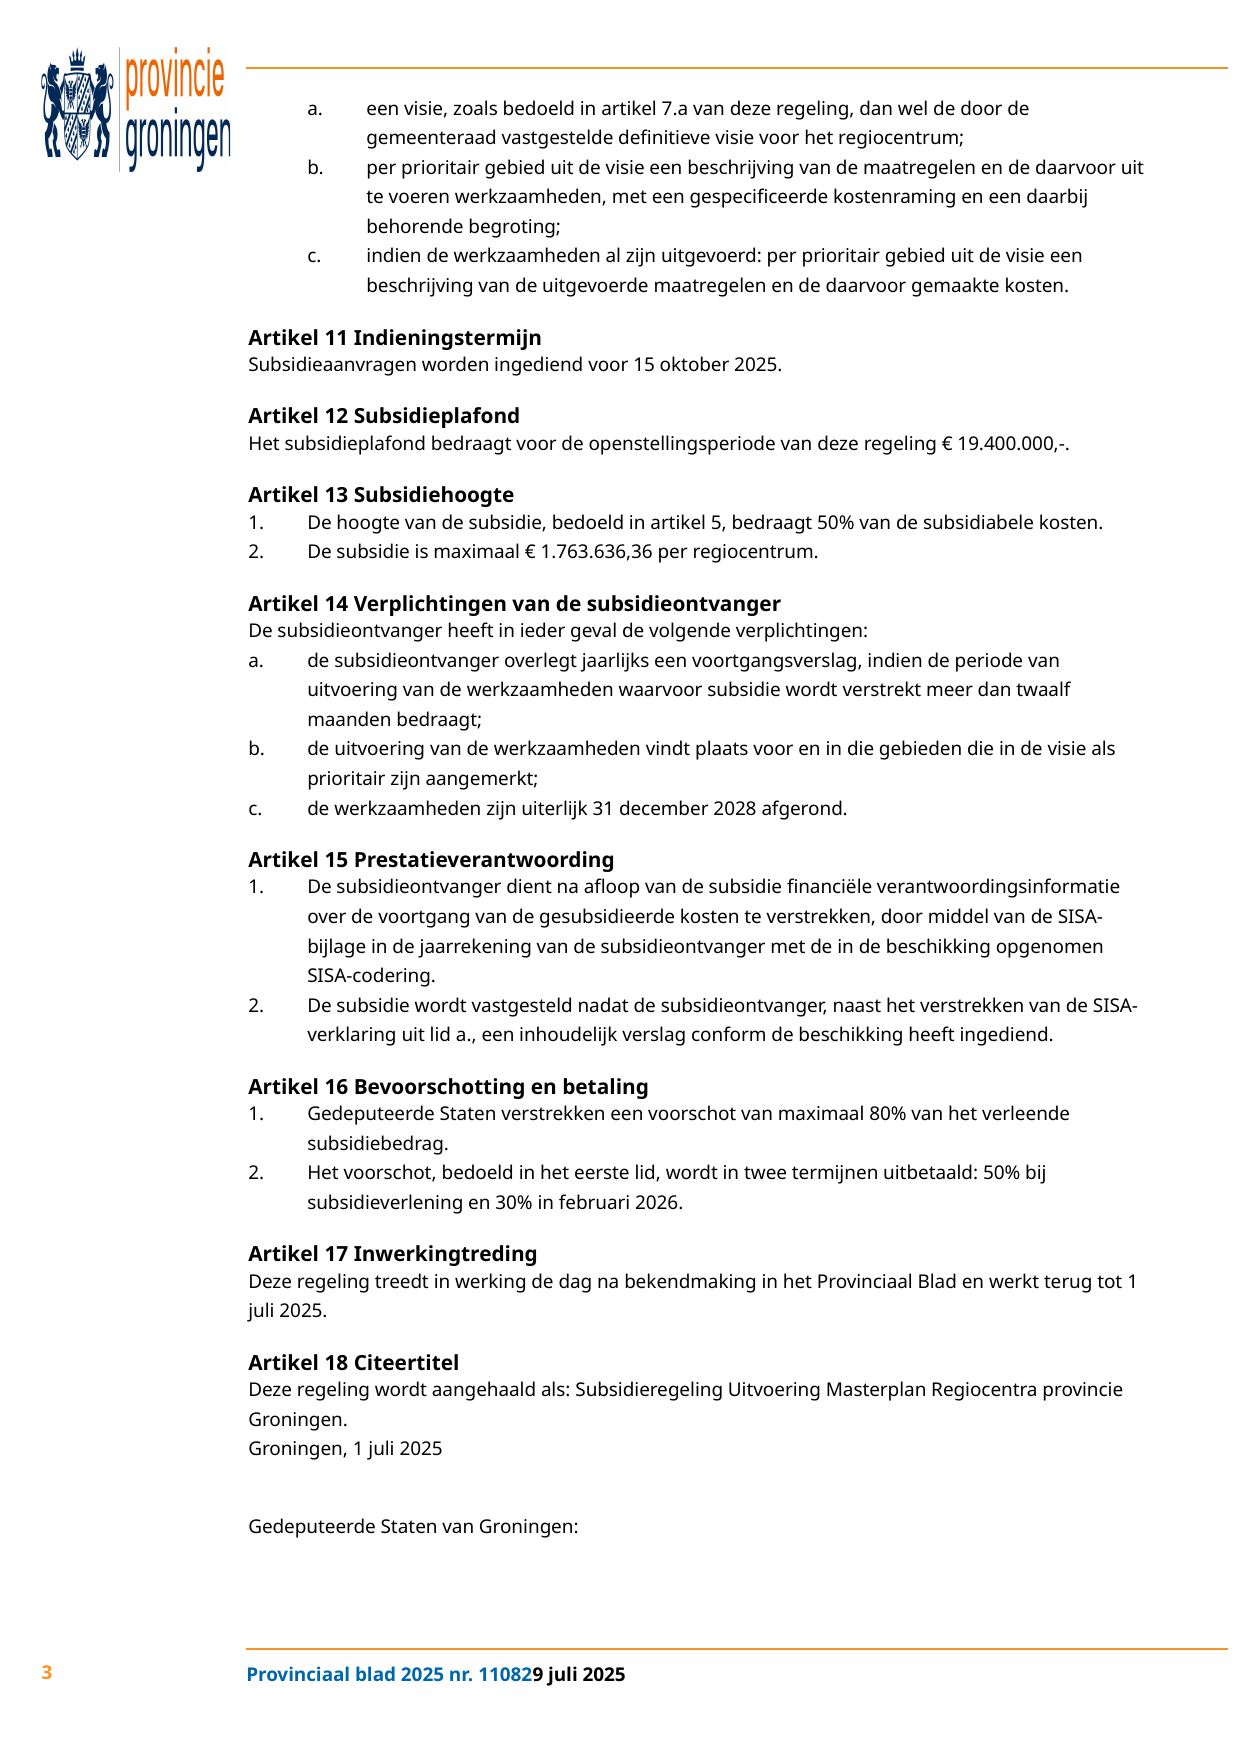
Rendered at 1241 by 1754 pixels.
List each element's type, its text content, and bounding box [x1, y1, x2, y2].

list per prioritair gebied uit de visie een beschrijving van de maatregelen en de daarvoor uit te voeren werkzaamheden, met een gespecificeerde kostenraming en een daarbij behorende begroting; [307, 154, 1152, 239]
text Artikel 13 Subsidiehoogte [248, 480, 1152, 509]
text Deze regeling wordt aangehaald als: Subsidieregeling Uitvoering Masterplan Regiocentra provincie Groningen. [248, 1376, 1152, 1432]
text Artikel 11 Indieningstermijn [248, 323, 1152, 351]
text Gedeputeerde Staten van Groningen: [248, 1513, 1152, 1538]
text Artikel 16 Bevoorschotting en betaling [248, 1072, 1152, 1100]
list De subsidie is maximaal € 1.763.636,36 per regiocentrum. [248, 538, 1152, 564]
list een visie, zoals bedoeld in artikel 7.a van deze regeling, dan wel de door de gemeenteraad vastgestelde definitieve visie voor het regiocentrum; [307, 95, 1152, 150]
text Het subsidieplafond bedraagt voor de openstellingsperiode van deze regeling € 19.400.000,-. [248, 430, 1152, 456]
picture [41, 47, 231, 172]
text Artikel 17 Inwerkingtreding [248, 1239, 1152, 1268]
text Artikel 14 Verplichtingen van de subsidieontvanger [248, 589, 1152, 617]
list Het voorschot, bedoeld in het eerste lid, wordt in twee termijnen uitbetaald: 50% bij subsidieverlening en 30% in februari 2026. [248, 1159, 1152, 1215]
list de uitvoering van de werkzaamheden vindt plaats voor en in die gebieden die in de visie als prioritair zijn aangemerkt; [248, 736, 1152, 791]
text Artikel 12 Subsidieplafond [248, 402, 1152, 430]
text Groningen, 1 juli 2025 [248, 1436, 1152, 1461]
text De subsidieontvanger heeft in ieder geval de volgende verplichtingen: [248, 617, 1152, 643]
list De subsidieontvanger dient na afloop van de subsidie financiële verantwoordingsinformatie over de voortgang van de gesubsidieerde kosten te verstrekken, door middel van de SISA-bijlage in de jaarrekening van de subsidieontvanger met de in de beschikking opgenomen SISA-codering. [248, 874, 1152, 988]
list De hoogte van de subsidie, bedoeld in artikel 5, bedraagt 50% van de subsidiabele kosten. [248, 509, 1152, 534]
text Deze regeling treedt in werking de dag na bekendmaking in het Provinciaal Blad en werkt terug tot 1 juli 2025. [248, 1268, 1152, 1323]
list de subsidieontvanger overlegt jaarlijks een voortgangsverslag, indien de periode van uitvoering van de werkzaamheden waarvoor subsidie wordt verstrekt meer dan twaalf maanden bedraagt; [248, 647, 1152, 732]
list De subsidie wordt vastgesteld nadat de subsidieontvanger, naast het verstrekken van de SISA-verklaring uit lid a., een inhoudelijk verslag conform de beschikking heeft ingediend. [248, 992, 1152, 1047]
list Gedeputeerde Staten verstrekken een voorschot van maximaal 80% van het verleende subsidiebedrag. [248, 1100, 1152, 1156]
text Subsidieaanvragen worden ingediend voor 15 oktober 2025. [248, 351, 1152, 377]
list de werkzaamheden zijn uiterlijk 31 december 2028 afgerond. [248, 795, 1152, 821]
text Artikel 15 Prestatieverantwoording [248, 845, 1152, 874]
list indien de werkzaamheden al zijn uitgevoerd: per prioritair gebied uit de visie een beschrijving van de uitgevoerde maatregelen en de daarvoor gemaakte kosten. [307, 243, 1152, 298]
text Artikel 18 Citeertitel [248, 1348, 1152, 1376]
